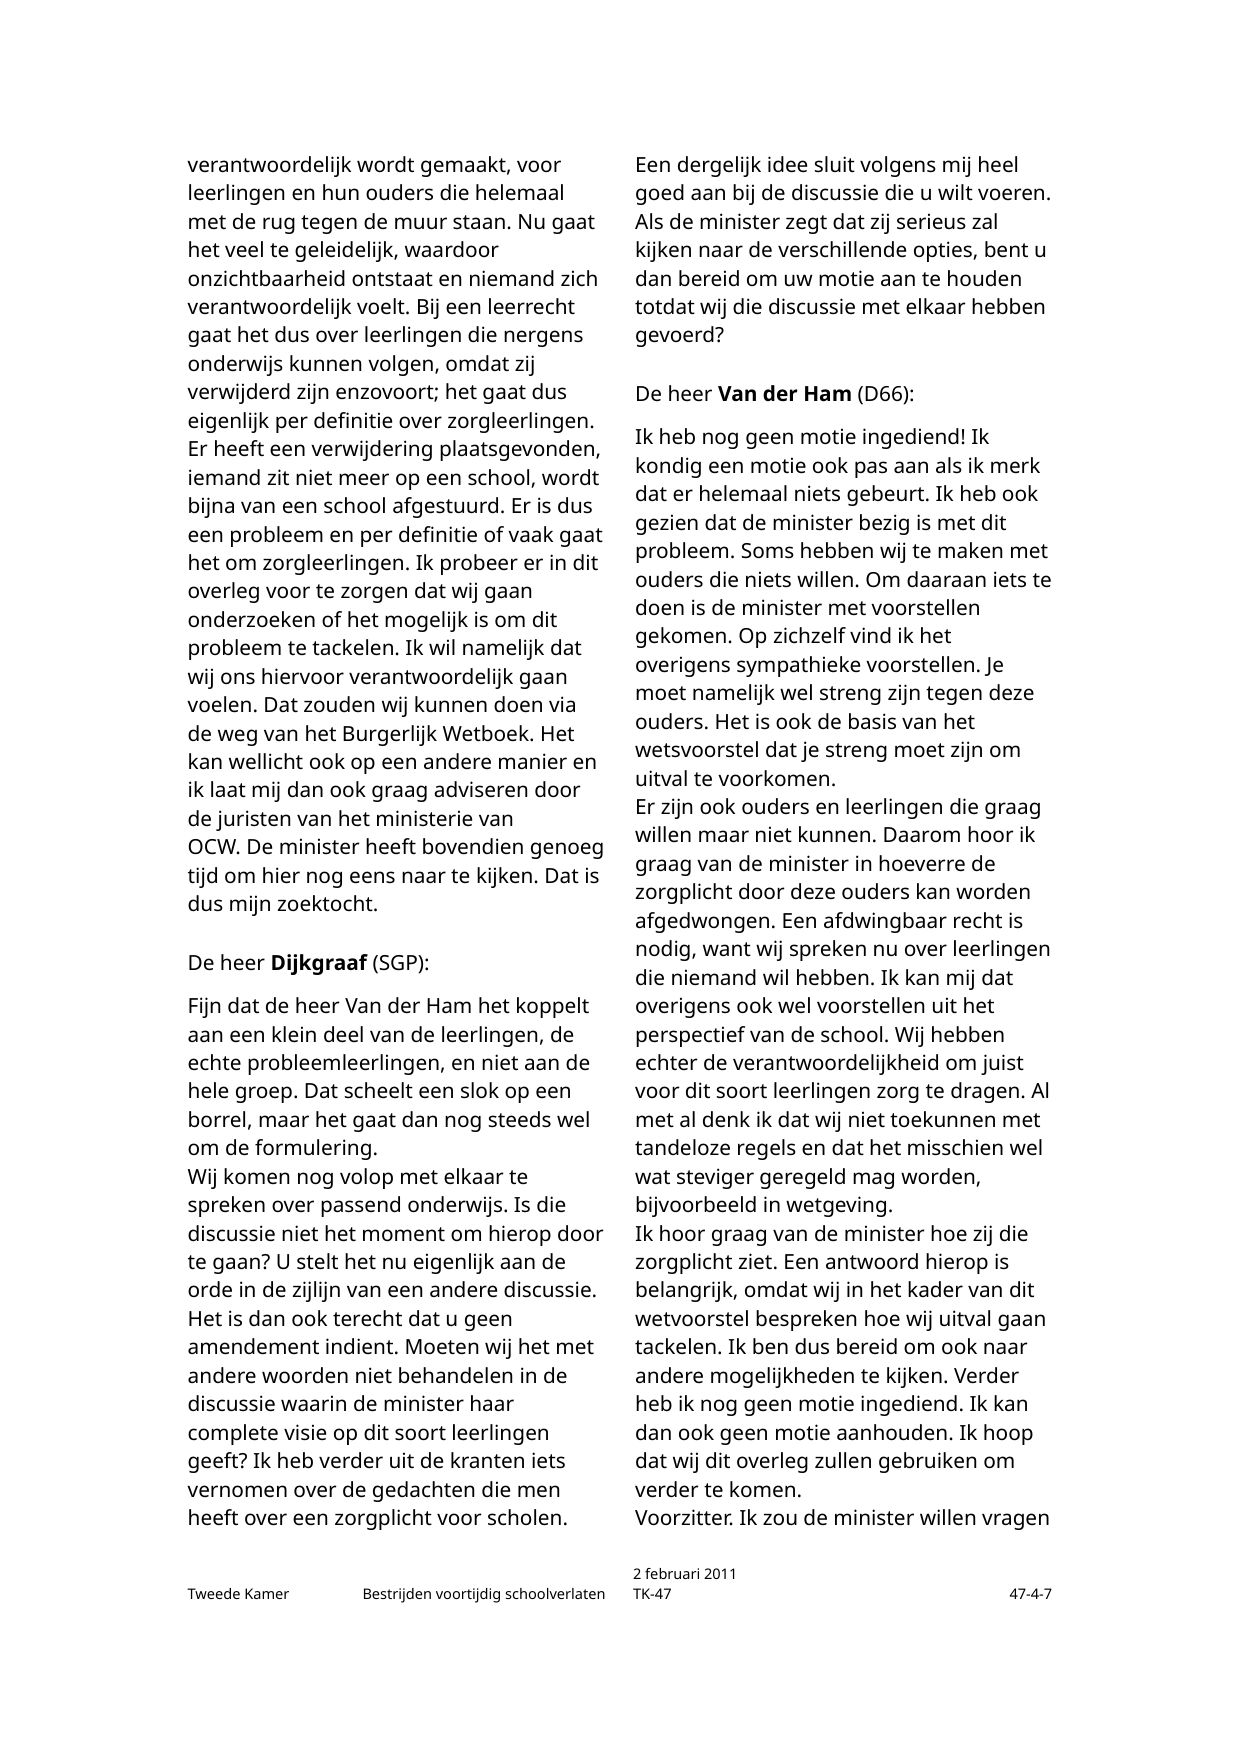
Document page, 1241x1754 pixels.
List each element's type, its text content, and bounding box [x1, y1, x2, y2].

text Fijn dat de heer Van der Ham het koppelt aan een klein deel van de leerlingen, de echte probleemleerlingen, en niet aan de hele groep. Dat scheelt een slok op een borrel, maar het gaat dan nog steeds wel om de formulering. [187, 991, 605, 1162]
text verantwoordelijk wordt gemaakt, voor leerlingen en hun ouders die helemaal met de rug tegen de muur staan. Nu gaat het veel te geleidelijk, waardoor onzichtbaarheid ontstaat en niemand zich verantwoordelijk voelt. Bij een leerrecht gaat het dus over leerlingen die nergens onderwijs kunnen volgen, omdat zij verwijderd zijn enzovoort; het gaat dus eigenlijk per definitie over zorgleerlingen. Er heeft een verwijdering plaatsgevonden, iemand zit niet meer op een school, wordt bijna van een school afgestuurd. Er is dus een probleem en per definitie of vaak gaat het om zorgleerlingen. Ik probeer er in dit overleg voor te zorgen dat wij gaan onderzoeken of het mogelijk is om dit probleem te tackelen. Ik wil namelijk dat wij ons hiervoor verantwoordelijk gaan voelen. Dat zouden wij kunnen doen via de weg van het Burgerlijk Wetboek. Het kan wellicht ook op een andere manier en ik laat mij dan ook graag adviseren door de juristen van het ministerie van OCW. De minister heeft bovendien genoeg tijd om hier nog eens naar te kijken. Dat is dus mijn zoektocht. [187, 150, 605, 918]
text De heer Van der Ham (D66): [635, 379, 1053, 407]
text Er zijn ook ouders en leerlingen die graag willen maar niet kunnen. Daarom hoor ik graag van de minister in hoeverre de zorgplicht door deze ouders kan worden afgedwongen. Een afdwingbaar recht is nodig, want wij spreken nu over leerlingen die niemand wil hebben. Ik kan mij dat overigens ook wel voorstellen uit het perspectief van de school. Wij hebben echter de verantwoordelijkheid om juist voor dit soort leerlingen zorg te dragen. Al met al denk ik dat wij niet toekunnen met tandeloze regels en dat het misschien wel wat steviger geregeld mag worden, bijvoorbeeld in wetgeving. [635, 792, 1053, 1219]
text De heer Dijkgraaf (SGP): [187, 948, 605, 976]
text Wij komen nog volop met elkaar te spreken over passend onderwijs. Is die discussie niet het moment om hierop door te gaan? U stelt het nu eigenlijk aan de orde in de zijlijn van een andere discussie. Het is dan ook terecht dat u geen amendement indient. Moeten wij het met andere woorden niet behandelen in de discussie waarin de minister haar complete visie op dit soort leerlingen geeft? Ik heb verder uit de kranten iets vernomen over de gedachten die men heeft over een zorgplicht voor scholen. [187, 1162, 605, 1532]
text Ik heb nog geen motie ingediend! Ik kondig een motie ook pas aan als ik merk dat er helemaal niets gebeurt. Ik heb ook gezien dat de minister bezig is met dit probleem. Soms hebben wij te maken met ouders die niets willen. Om daaraan iets te doen is de minister met voorstellen gekomen. Op zichzelf vind ik het overigens sympathieke voorstellen. Je moet namelijk wel streng zijn tegen deze ouders. Het is ook de basis van het wetsvoorstel dat je streng moet zijn om uitval te voorkomen. [635, 422, 1053, 792]
text Een dergelijk idee sluit volgens mij heel goed aan bij de discussie die u wilt voeren. Als de minister zegt dat zij serieus zal kijken naar de verschillende opties, bent u dan bereid om uw motie aan te houden totdat wij die discussie met elkaar hebben gevoerd? [635, 150, 1053, 349]
text Ik hoor graag van de minister hoe zij die zorgplicht ziet. Een antwoord hierop is belangrijk, omdat wij in het kader van dit wetvoorstel bespreken hoe wij uitval gaan tackelen. Ik ben dus bereid om ook naar andere mogelijkheden te kijken. Verder heb ik nog geen motie ingediend. Ik kan dan ook geen motie aanhouden. Ik hoop dat wij dit overleg zullen gebruiken om verder te komen. [635, 1219, 1053, 1503]
text Voorzitter. Ik zou de minister willen vragen [635, 1503, 1053, 1532]
